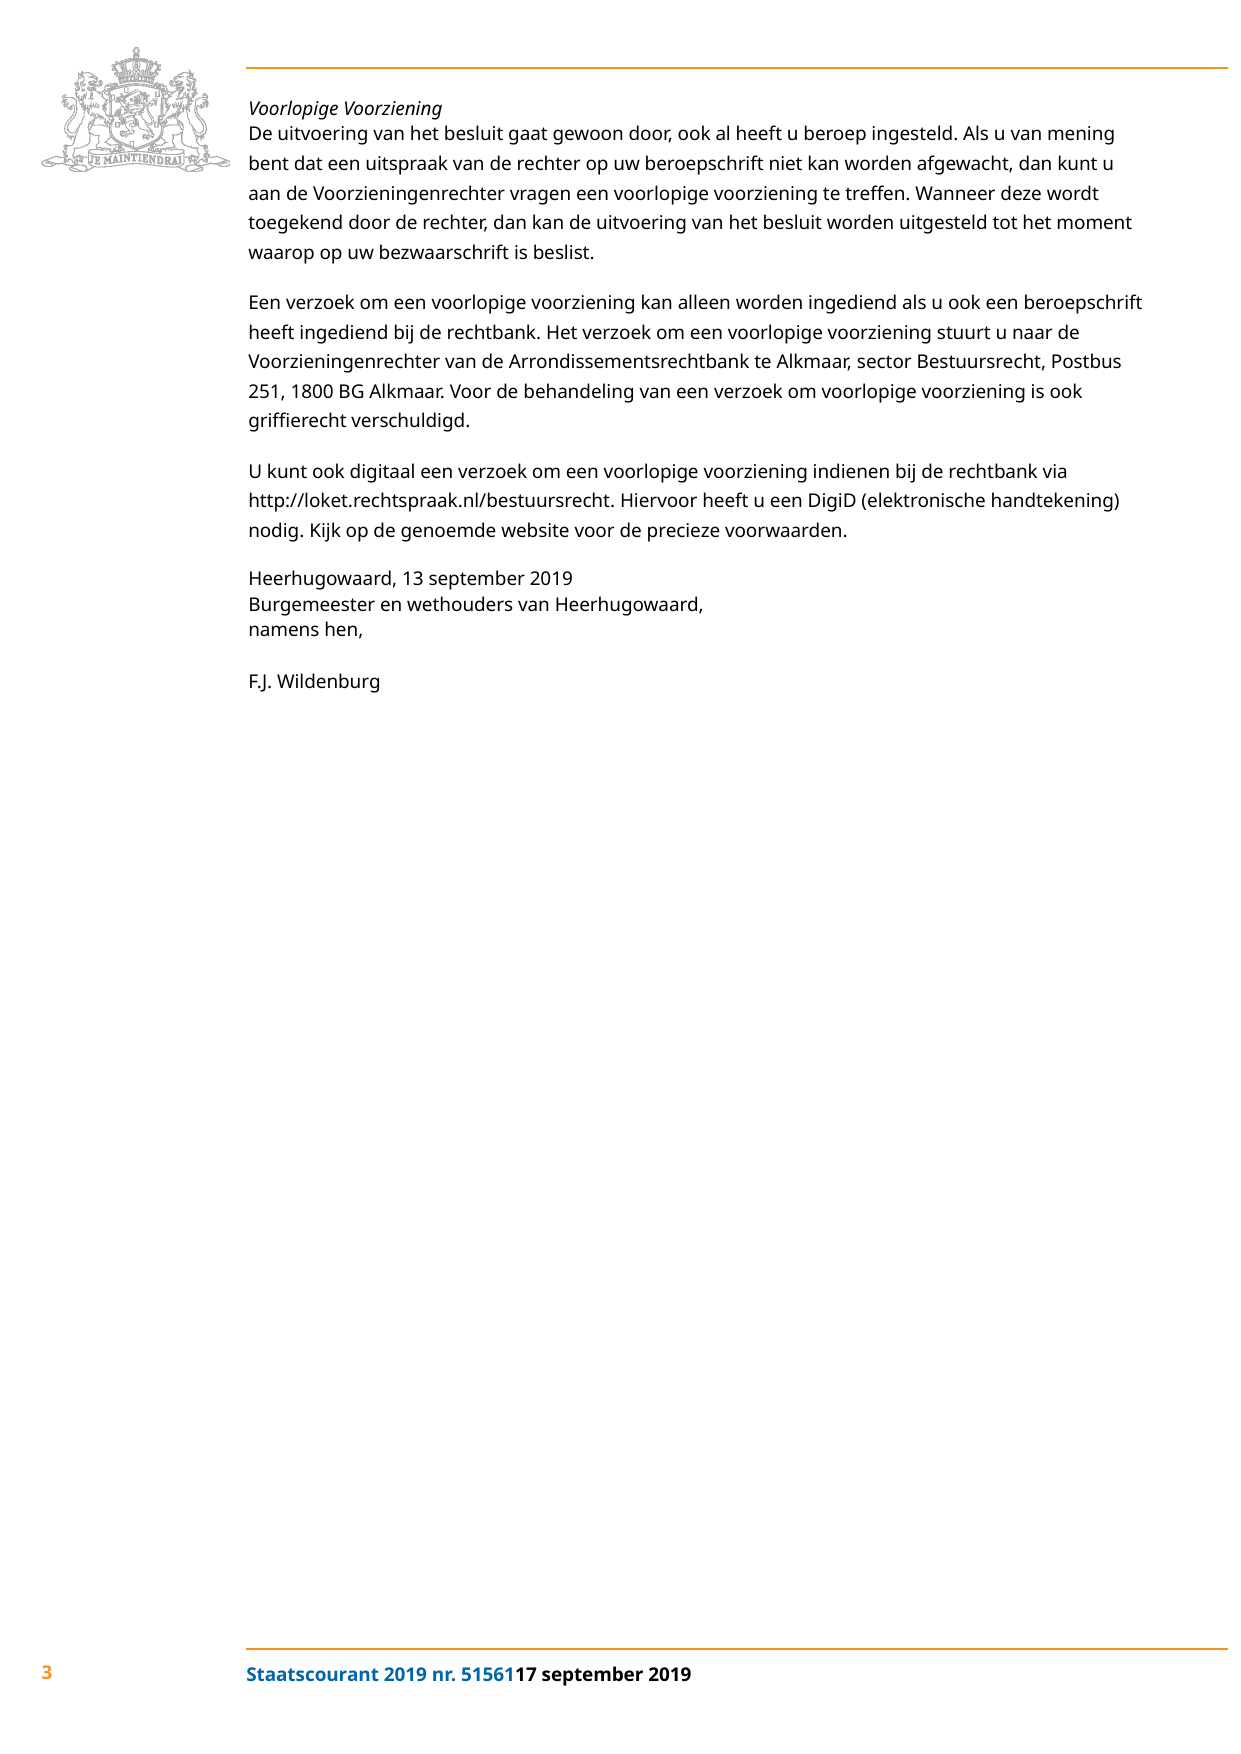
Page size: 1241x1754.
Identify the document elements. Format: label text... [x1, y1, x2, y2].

picture [41, 47, 231, 172]
text Een verzoek om een voorlopige voorziening kan alleen worden ingediend als u ook een beroepschrift heeft ingediend bij de rechtbank. Het verzoek om een voorlopige voorziening stuurt u naar de Voorzieningenrechter van de Arrondissementsrechtbank te Alkmaar, sector Bestuursrecht, Postbus 251, 1800 BG Alkmaar. Voor de behandeling van een verzoek om voorlopige voorziening is ook griffierecht verschuldigd. [248, 289, 1152, 433]
text De uitvoering van het besluit gaat gewoon door, ook al heeft u beroep ingesteld. Als u van mening bent dat een uitspraak van de rechter op uw beroepschrift niet kan worden afgewacht, dan kunt u aan de Voorzieningenrechter vragen een voorlopige voorziening te treffen. Wanneer deze wordt toegekend door de rechter, dan kan de uitvoering van het besluit worden uitgesteld tot het moment waarop op uw bezwaarschrift is beslist. [248, 121, 1152, 264]
text F.J. Wildenburg [248, 668, 1152, 694]
text Heerhugowaard, 13 september 2019 [248, 565, 1152, 591]
text namens hen, [248, 616, 1152, 642]
text U kunt ook digitaal een verzoek om een voorlopige voorziening indienen bij de rechtbank via http://loket.rechtspraak.nl/bestuursrecht. Hiervoor heeft u een DigiD (elektronische handtekening) nodig. Kijk op de genoemde website voor de precieze voorwaarden. [248, 458, 1152, 543]
text Voorlopige Voorziening [248, 95, 1152, 121]
text Burgemeester en wethouders van Heerhugowaard, [248, 591, 1152, 616]
